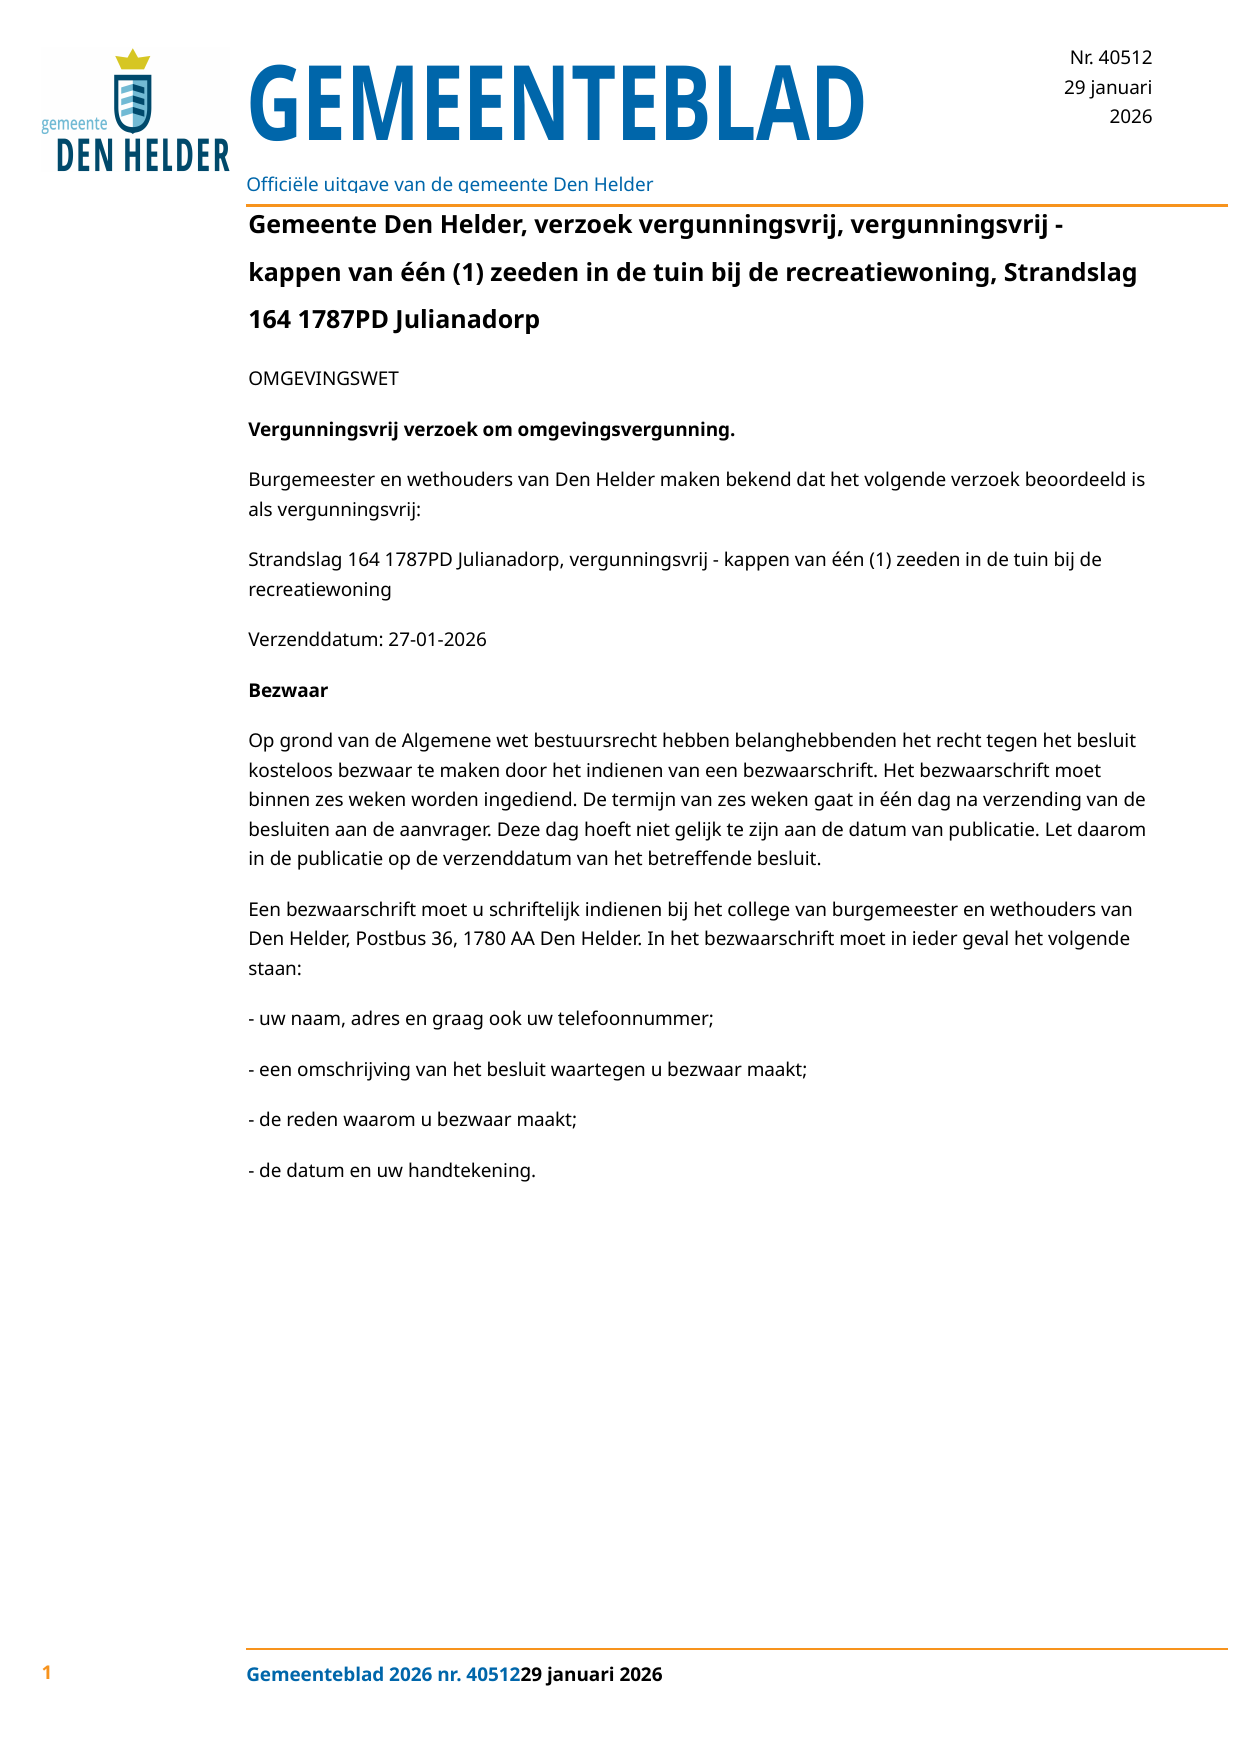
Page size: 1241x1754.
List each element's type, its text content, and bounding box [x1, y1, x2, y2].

picture [130, 157, 135, 172]
text Gemeente Den Helder, verzoek vergunningsvrij, vergunningsvrij - kappen van één (1) zeeden in de tuin bij de recreatiewoning, Strandslag 164 1787PD Julianadorp [248, 207, 1152, 336]
text - de reden waarom u bezwaar maakt; [248, 1106, 1152, 1132]
text - de datum en uw handtekening. [248, 1157, 1152, 1182]
picture [41, 47, 231, 172]
picture [100, 154, 106, 172]
picture [63, 144, 68, 165]
text Op grond van de Algemene wet bestuursrecht hebben belanghebbenden het recht tegen het besluit kosteloos bezwaar te maken door het indienen van een bezwaarschrift. Het bezwaarschrift moet binnen zes weken worden ingediend. De termijn van zes weken gaat in één dag na verzending van de besluiten aan de aanvrager. Deze dag hoeft niet gelijk te zijn aan de datum van publicatie. Let daarom in de publicatie op de verzenddatum van het betreffende besluit. [248, 727, 1152, 871]
picture [182, 144, 187, 165]
text - een omschrijving van het besluit waartegen u bezwaar maakt; [248, 1056, 1152, 1082]
text - uw naam, adres en graag ook uw telefoonnummer; [248, 1006, 1152, 1031]
text Strandslag 164 1787PD Julianadorp, vergunningsvrij - kappen van één (1) zeeden in de tuin bij de recreatiewoning [248, 546, 1152, 602]
text Vergunningsvrij verzoek om omgevingsvergunning. [248, 416, 1152, 442]
text Een bezwaarschrift moet u schriftelijk indienen bij het college van burgemeester en wethouders van Den Helder, Postbus 36, 1780 AA Den Helder. In het bezwaarschrift moet in ieder geval het volgende staan: [248, 896, 1152, 981]
picture [220, 160, 224, 172]
text Bezwaar [248, 677, 1152, 702]
text Burgemeester en wethouders van Den Helder maken bekend dat het volgende verzoek beoordeeld is als vergunningsvrij: [248, 466, 1152, 522]
text Verzenddatum: 27-01-2026 [248, 626, 1152, 652]
text OMGEVINGSWET [248, 366, 1152, 391]
